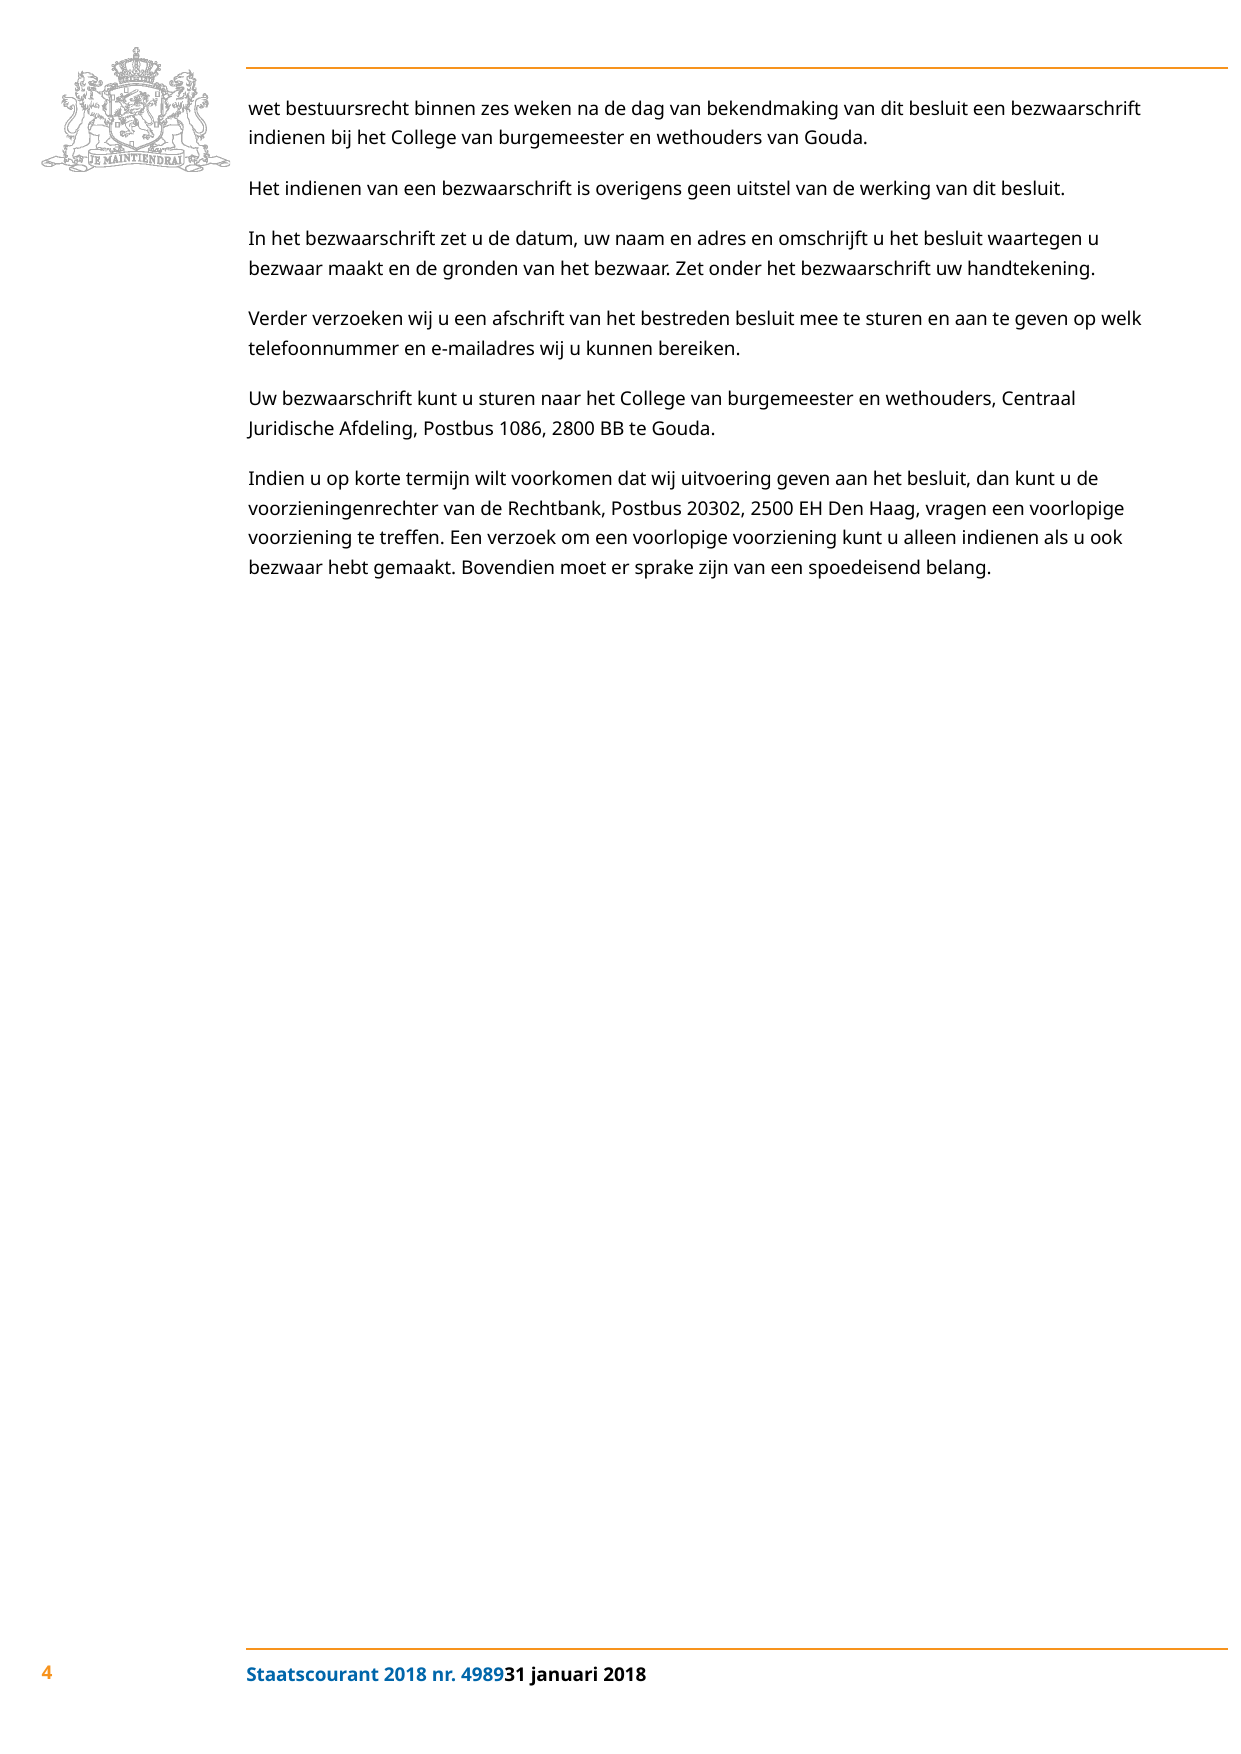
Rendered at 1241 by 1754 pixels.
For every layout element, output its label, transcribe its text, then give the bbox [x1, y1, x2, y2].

text Indien u op korte termijn wilt voorkomen dat wij uitvoering geven aan het besluit, dan kunt u de voorzieningenrechter van de Rechtbank, Postbus 20302, 2500 EH Den Haag, vragen een voorlopige voorziening te treffen. Een verzoek om een voorlopige voorziening kunt u alleen indienen als u ook bezwaar hebt gemaakt. Bovendien moet er sprake zijn van een spoedeisend belang. [248, 465, 1152, 580]
text In het bezwaarschrift zet u de datum, uw naam en adres en omschrijft u het besluit waartegen u bezwaar maakt en de gronden van het bezwaar. Zet onder het bezwaarschrift uw handtekening. [248, 225, 1152, 281]
text Uw bezwaarschrift kunt u sturen naar het College van burgemeester en wethouders, Centraal Juridische Afdeling, Postbus 1086, 2800 BB te Gouda. [248, 385, 1152, 441]
picture [41, 47, 231, 172]
text Verder verzoeken wij u een afschrift van het bestreden besluit mee te sturen en aan te geven op welk telefoonnummer en e-mailadres wij u kunnen bereiken. [248, 305, 1152, 361]
text Het indienen van een bezwaarschrift is overigens geen uitstel van de werking van dit besluit. [248, 175, 1152, 201]
text wet bestuursrecht binnen zes weken na de dag van bekendmaking van dit besluit een bezwaarschrift indienen bij het College van burgemeester en wethouders van Gouda. [248, 95, 1152, 150]
